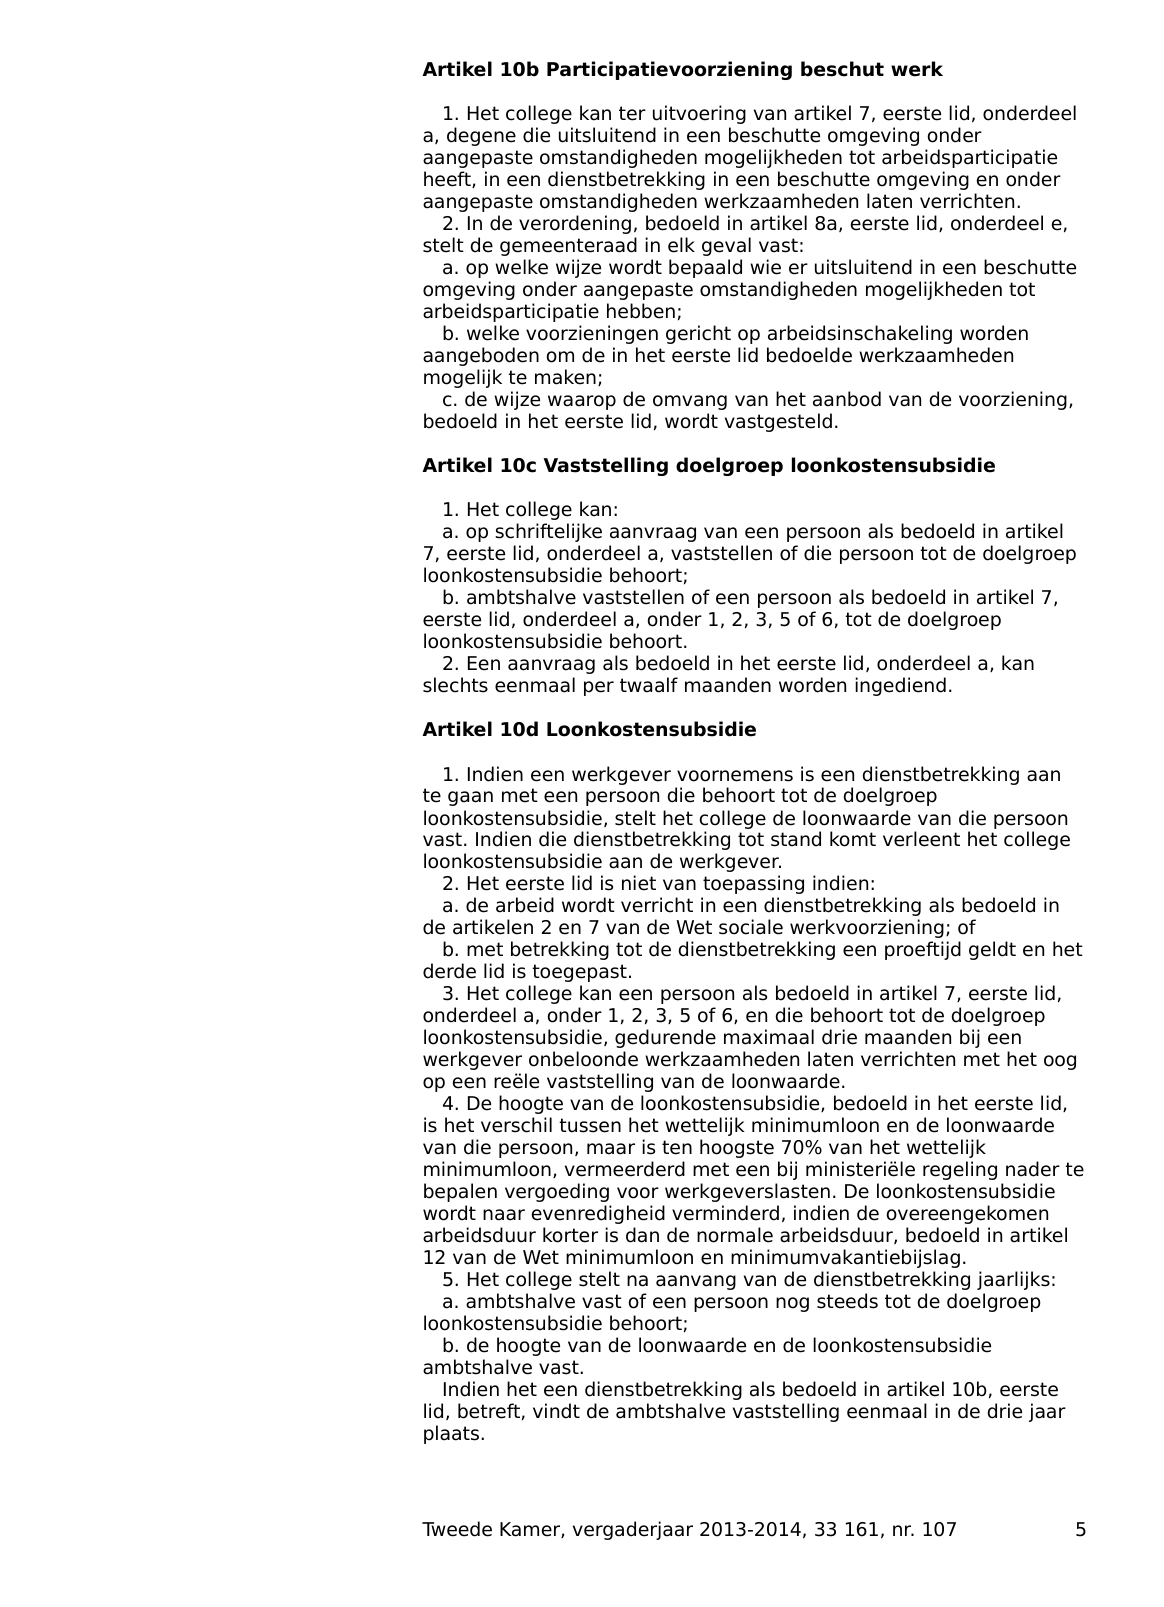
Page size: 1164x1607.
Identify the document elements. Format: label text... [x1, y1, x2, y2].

subtitle Artikel 10c Vaststelling doelgroep loonkostensubsidie [422, 455, 1087, 477]
text a. op schriftelijke aanvraag van een persoon als bedoeld in artikel 7, eerste lid, onderdeel a, vaststellen of die persoon tot de doelgroep loonkostensubsidie behoort; [422, 521, 1087, 587]
text 1. Het college kan: [422, 499, 1087, 521]
text Indien het een dienstbetrekking als bedoeld in artikel 10b, eerste lid, betreft, vindt de ambtshalve vaststelling eenmaal in de drie jaar plaats. [422, 1379, 1087, 1445]
text b. met betrekking tot de dienstbetrekking een proeftijd geldt en het derde lid is toegepast. [422, 939, 1087, 983]
text 5. Het college stelt na aanvang van de dienstbetrekking jaarlijks: [422, 1269, 1087, 1291]
text 2. Het eerste lid is niet van toepassing indien: [422, 873, 1087, 895]
text b. ambtshalve vaststellen of een persoon als bedoeld in artikel 7, eerste lid, onderdeel a, onder 1, 2, 3, 5 of 6, tot de doelgroep loonkostensubsidie behoort. [422, 587, 1087, 653]
text b. de hoogte van de loonwaarde en de loonkostensubsidie ambtshalve vast. [422, 1335, 1087, 1379]
text a. op welke wijze wordt bepaald wie er uitsluitend in een beschutte omgeving onder aangepaste omstandigheden mogelijkheden tot arbeidsparticipatie hebben; [422, 257, 1087, 323]
text b. welke voorzieningen gericht op arbeidsinschakeling worden aangeboden om de in het eerste lid bedoelde werkzaamheden mogelijk te maken; [422, 323, 1087, 389]
text a. ambtshalve vast of een persoon nog steeds tot de doelgroep loonkostensubsidie behoort; [422, 1291, 1087, 1335]
text 4. De hoogte van de loonkostensubsidie, bedoeld in het eerste lid, is het verschil tussen het wettelijk minimumloon en de loonwaarde van die persoon, maar is ten hoogste 70% van het wettelijk minimumloon, vermeerderd met een bij ministeriële regeling nader te bepalen vergoeding voor werkgeverslasten. De loonkostensubsidie wordt naar evenredigheid verminderd, indien de overeengekomen arbeidsduur korter is dan de normale arbeidsduur, bedoeld in artikel 12 van de Wet minimumloon en minimumvakantiebijslag. [422, 1093, 1087, 1269]
subtitle Artikel 10d Loonkostensubsidie [422, 719, 1087, 741]
text 3. Het college kan een persoon als bedoeld in artikel 7, eerste lid, onderdeel a, onder 1, 2, 3, 5 of 6, en die behoort tot de doelgroep loonkostensubsidie, gedurende maximaal drie maanden bij een werkgever onbeloonde werkzaamheden laten verrichten met het oog op een reële vaststelling van de loonwaarde. [422, 983, 1087, 1093]
subtitle Artikel 10b Participatievoorziening beschut werk [422, 59, 1087, 81]
text 2. In de verordening, bedoeld in artikel 8a, eerste lid, onderdeel e, stelt de gemeenteraad in elk geval vast: [422, 213, 1087, 257]
text a. de arbeid wordt verricht in een dienstbetrekking als bedoeld in de artikelen 2 en 7 van de Wet sociale werkvoorziening; of [422, 895, 1087, 939]
text 1. Het college kan ter uitvoering van artikel 7, eerste lid, onderdeel a, degene die uitsluitend in een beschutte omgeving onder aangepaste omstandigheden mogelijkheden tot arbeidsparticipatie heeft, in een dienstbetrekking in een beschutte omgeving en onder aangepaste omstandigheden werkzaamheden laten verrichten. [422, 103, 1087, 213]
text 2. Een aanvraag als bedoeld in het eerste lid, onderdeel a, kan slechts eenmaal per twaalf maanden worden ingediend. [422, 653, 1087, 697]
text 1. Indien een werkgever voornemens is een dienstbetrekking aan te gaan met een persoon die behoort tot de doelgroep loonkostensubsidie, stelt het college de loonwaarde van die persoon vast. Indien die dienstbetrekking tot stand komt verleent het college loonkostensubsidie aan de werkgever. [422, 763, 1087, 873]
text c. de wijze waarop de omvang van het aanbod van de voorziening, bedoeld in het eerste lid, wordt vastgesteld. [422, 389, 1087, 433]
